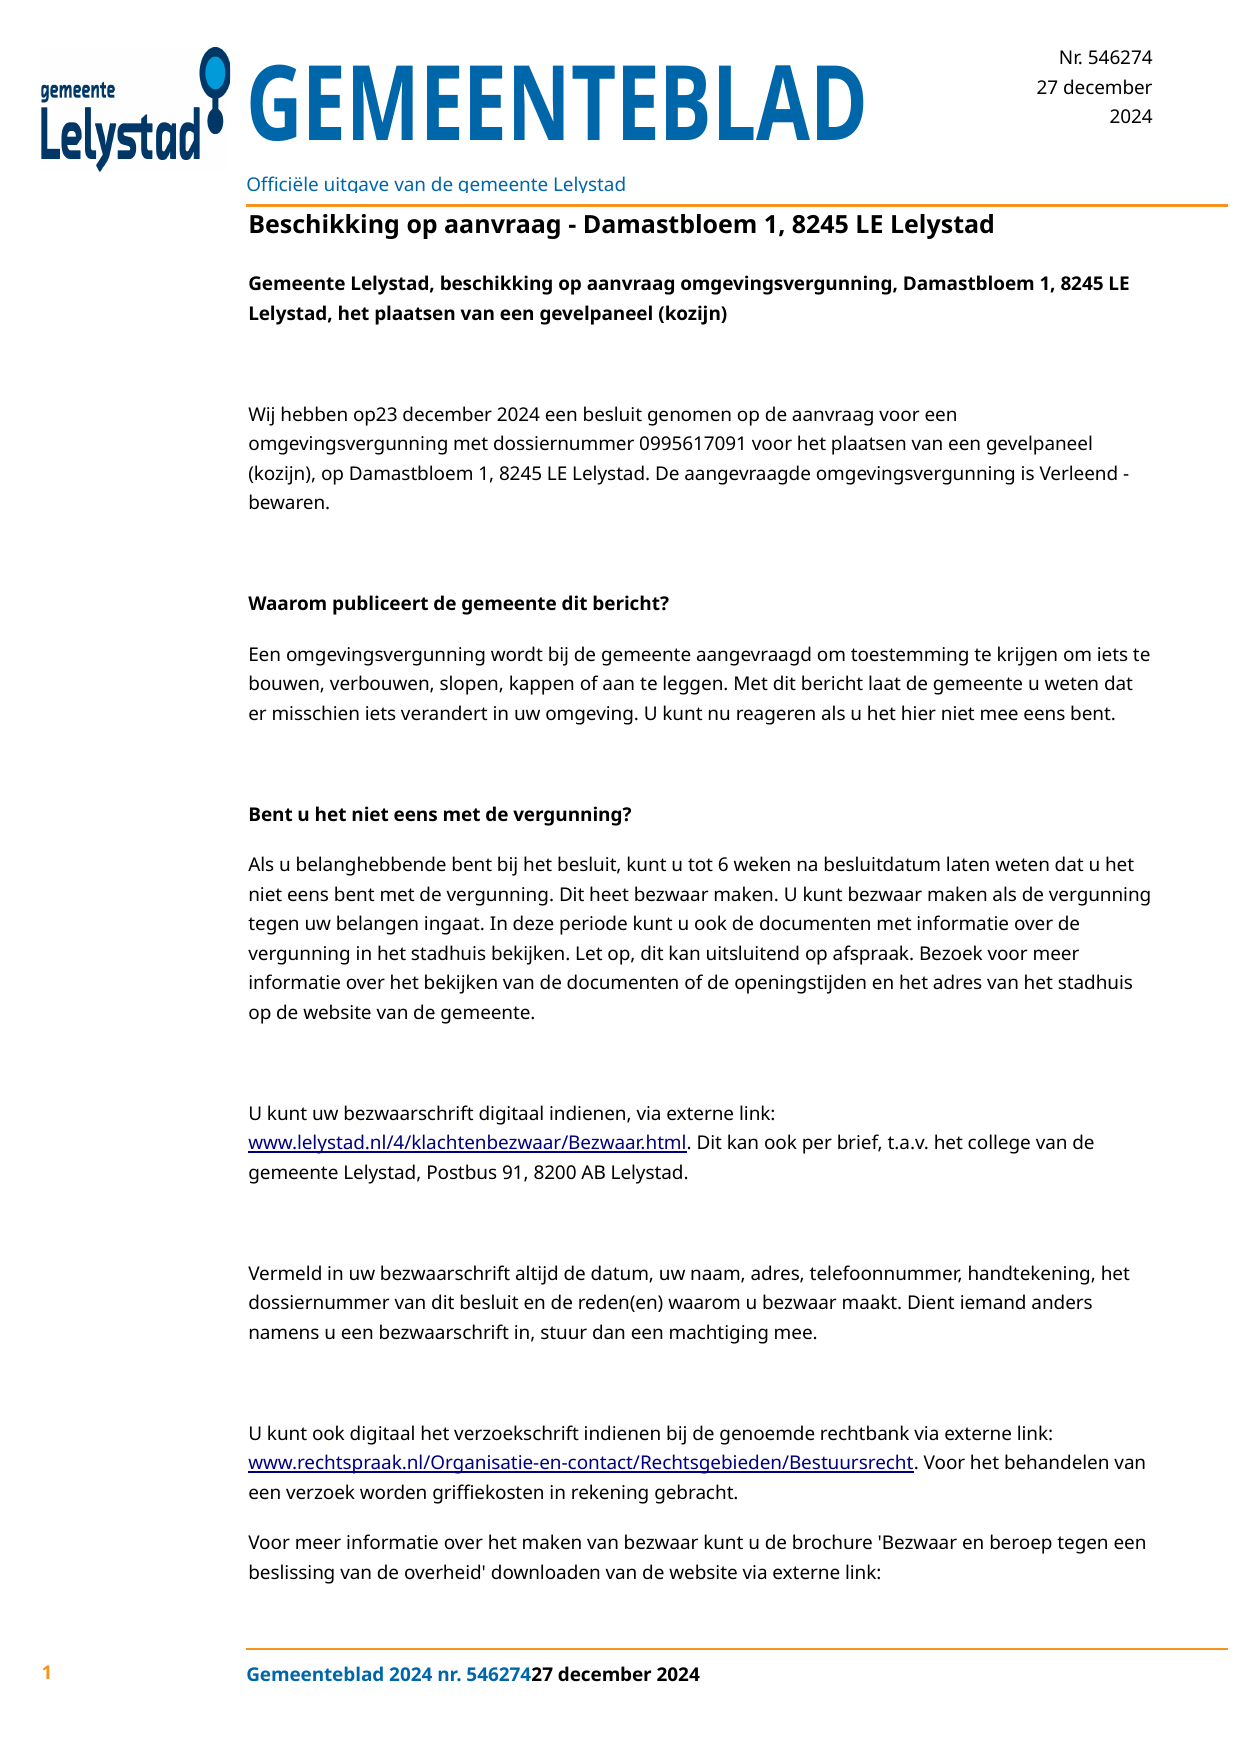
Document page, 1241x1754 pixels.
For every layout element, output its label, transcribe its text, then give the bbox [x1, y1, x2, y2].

text Wij hebben op23 december 2024 een besluit genomen op de aanvraag voor een omgevingsvergunning met dossiernummer 0995617091 voor het plaatsen van een gevelpaneel (kozijn), op Damastbloem 1, 8245 LE Lelystad. De aangevraagde omgevingsvergunning is Verleend - bewaren. [248, 401, 1152, 515]
text Voor meer informatie over het maken van bezwaar kunt u de brochure 'Bezwaar en beroep tegen een beslissing van de overheid' downloaden van de website via externe link: [248, 1529, 1152, 1585]
text U kunt ook digitaal het verzoekschrift indienen bij de genoemde rechtbank via externe link: www.rechtspraak.nl/Organisatie-en-contact/Rechtsgebieden/Bestuursrecht. Voor het behandelen van een verzoek worden griffiekosten in rekening gebracht. [248, 1420, 1152, 1505]
text Bent u het niet eens met de vergunning? [248, 801, 1152, 826]
text Als u belanghebbende bent bij het besluit, kunt u tot 6 weken na besluitdatum laten weten dat u het niet eens bent met de vergunning. Dit heet bezwaar maken. U kunt bezwaar maken als de vergunning tegen uw belangen ingaat. In deze periode kunt u ook de documenten met informatie over de vergunning in het stadhuis bekijken. Let op, dit kan uitsluitend op afspraak. Bezoek voor meer informatie over het bekijken van de documenten of de openingstijden en het adres van het stadhuis op de website van de gemeente. [248, 851, 1152, 1025]
text Vermeld in uw bezwaarschrift altijd de datum, uw naam, adres, telefoonnummer, handtekening, het dossiernummer van dit besluit en de reden(en) waarom u bezwaar maakt. Dient iemand anders namens u een bezwaarschrift in, stuur dan een machtiging mee. [248, 1260, 1152, 1345]
text Waarom publiceert de gemeente dit bericht? [248, 590, 1152, 616]
text Beschikking op aanvraag - Damastbloem 1, 8245 LE Lelystad [248, 207, 1152, 241]
text U kunt uw bezwaarschrift digitaal indienen, via externe link: www.lelystad.nl/4/klachtenbezwaar/Bezwaar.html. Dit kan ook per brief, t.a.v. het college van de gemeente Lelystad, Postbus 91, 8200 AB Lelystad. [248, 1100, 1152, 1185]
text Gemeente Lelystad, beschikking op aanvraag omgevingsvergunning, Damastbloem 1, 8245 LE Lelystad, het plaatsen van een gevelpaneel (kozijn) [248, 270, 1152, 326]
picture [41, 47, 231, 172]
text Een omgevingsvergunning wordt bij de gemeente aangevraagd om toestemming te krijgen om iets te bouwen, verbouwen, slopen, kappen of aan te leggen. Met dit bericht laat de gemeente u weten dat er misschien iets verandert in uw omgeving. U kunt nu reageren als u het hier niet mee eens bent. [248, 641, 1152, 726]
